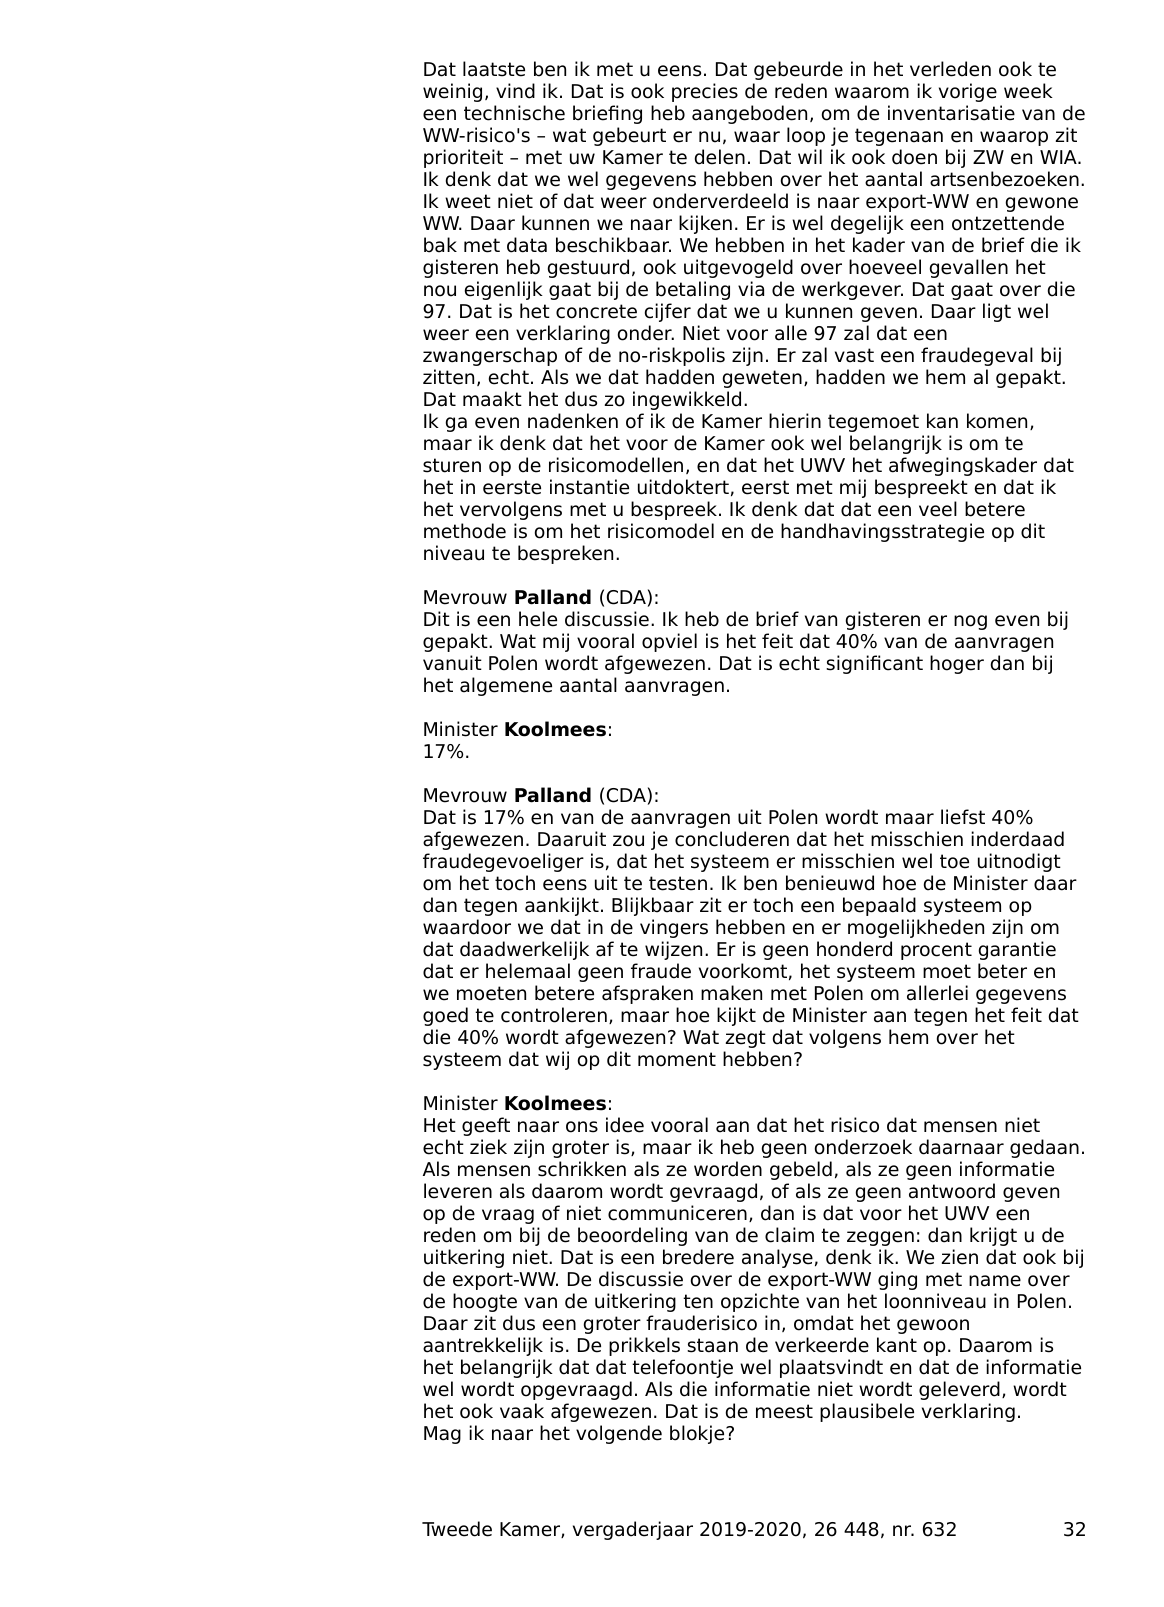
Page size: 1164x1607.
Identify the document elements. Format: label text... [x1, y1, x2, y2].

text Mevrouw Palland (CDA): [422, 785, 1087, 807]
text Het geeft naar ons idee vooral aan dat het risico dat mensen niet echt ziek zijn groter is, maar ik heb geen onderzoek daarnaar gedaan. Als mensen schrikken als ze worden gebeld, als ze geen informatie leveren als daarom wordt gevraagd, of als ze geen antwoord geven op de vraag of niet communiceren, dan is dat voor het UWV een reden om bij de beoordeling van de claim te zeggen: dan krijgt u de uitkering niet. Dat is een bredere analyse, denk ik. We zien dat ook bij de export-WW. De discussie over de export-WW ging met name over de hoogte van de uitkering ten opzichte van het loonniveau in Polen. Daar zit dus een groter frauderisico in, omdat het gewoon aantrekkelijk is. De prikkels staan de verkeerde kant op. Daarom is het belangrijk dat dat telefoontje wel plaatsvindt en dat de informatie wel wordt opgevraagd. Als die informatie niet wordt geleverd, wordt het ook vaak afgewezen. Dat is de meest plausibele verklaring. [422, 1115, 1087, 1423]
text Mevrouw Palland (CDA): [422, 587, 1087, 609]
text 17%. [422, 741, 1087, 763]
text Dit is een hele discussie. Ik heb de brief van gisteren er nog even bij gepakt. Wat mij vooral opviel is het feit dat 40% van de aanvragen vanuit Polen wordt afgewezen. Dat is echt significant hoger dan bij het algemene aantal aanvragen. [422, 609, 1087, 697]
text Dat laatste ben ik met u eens. Dat gebeurde in het verleden ook te weinig, vind ik. Dat is ook precies de reden waarom ik vorige week een technische briefing heb aangeboden, om de inventarisatie van de WW-risico's – wat gebeurt er nu, waar loop je tegenaan en waarop zit prioriteit – met uw Kamer te delen. Dat wil ik ook doen bij ZW en WIA. Ik denk dat we wel gegevens hebben over het aantal artsenbezoeken. Ik weet niet of dat weer onderverdeeld is naar export-WW en gewone WW. Daar kunnen we naar kijken. Er is wel degelijk een ontzettende bak met data beschikbaar. We hebben in het kader van de brief die ik gisteren heb gestuurd, ook uitgevogeld over hoeveel gevallen het nou eigenlijk gaat bij de betaling via de werkgever. Dat gaat over die 97. Dat is het concrete cijfer dat we u kunnen geven. Daar ligt wel weer een verklaring onder. Niet voor alle 97 zal dat een zwangerschap of de no-riskpolis zijn. Er zal vast een fraudegeval bij zitten, echt. Als we dat hadden geweten, hadden we hem al gepakt. Dat maakt het dus zo ingewikkeld. [422, 59, 1087, 411]
text Minister Koolmees: [422, 719, 1087, 741]
text Ik ga even nadenken of ik de Kamer hierin tegemoet kan komen, maar ik denk dat het voor de Kamer ook wel belangrijk is om te sturen op de risicomodellen, en dat het UWV het afwegingskader dat het in eerste instantie uitdoktert, eerst met mij bespreekt en dat ik het vervolgens met u bespreek. Ik denk dat dat een veel betere methode is om het risicomodel en de handhavingsstrategie op dit niveau te bespreken. [422, 411, 1087, 564]
text Dat is 17% en van de aanvragen uit Polen wordt maar liefst 40% afgewezen. Daaruit zou je concluderen dat het misschien inderdaad fraudegevoeliger is, dat het systeem er misschien wel toe uitnodigt om het toch eens uit te testen. Ik ben benieuwd hoe de Minister daar dan tegen aankijkt. Blijkbaar zit er toch een bepaald systeem op waardoor we dat in de vingers hebben en er mogelijkheden zijn om dat daadwerkelijk af te wijzen. Er is geen honderd procent garantie dat er helemaal geen fraude voorkomt, het systeem moet beter en we moeten betere afspraken maken met Polen om allerlei gegevens goed te controleren, maar hoe kijkt de Minister aan tegen het feit dat die 40% wordt afgewezen? Wat zegt dat volgens hem over het systeem dat wij op dit moment hebben? [422, 807, 1087, 1071]
text Mag ik naar het volgende blokje? [422, 1423, 1087, 1444]
text Minister Koolmees: [422, 1093, 1087, 1115]
